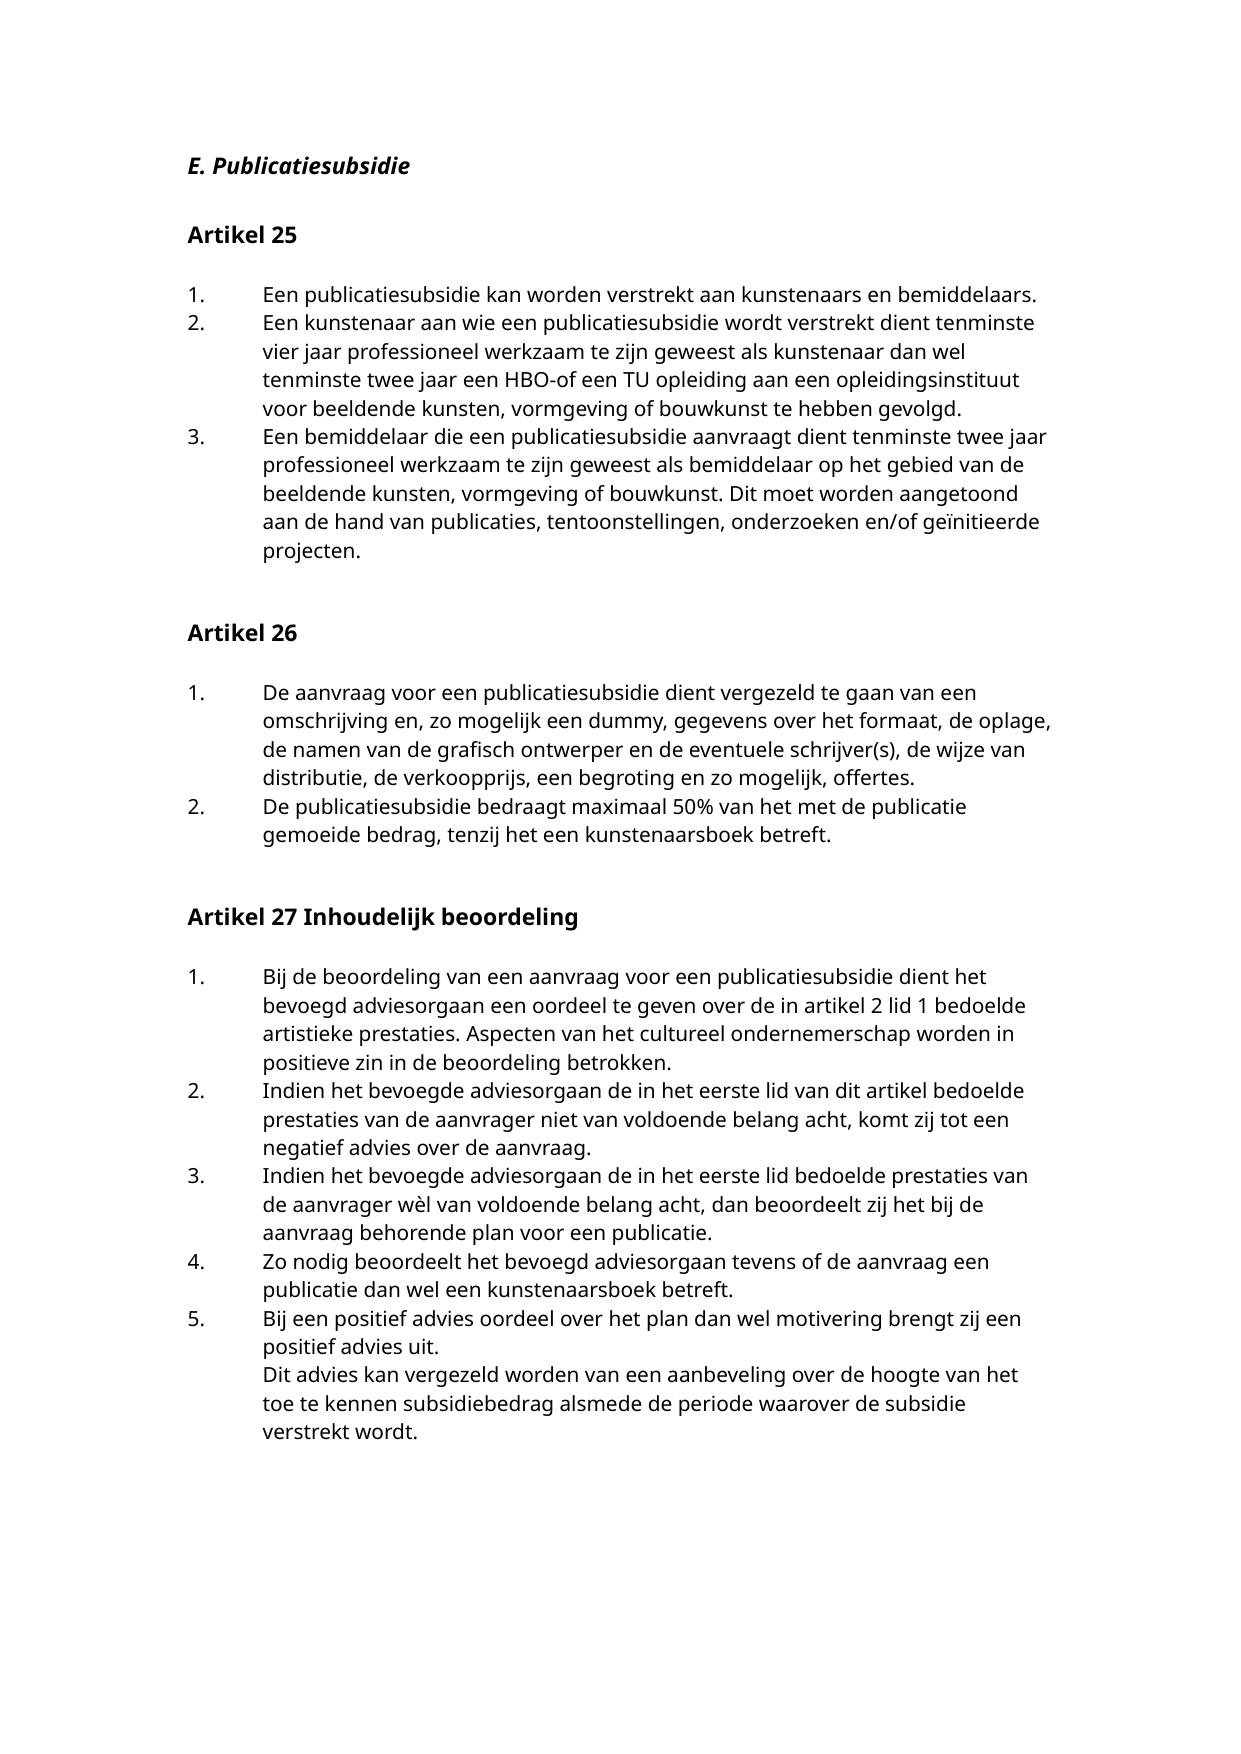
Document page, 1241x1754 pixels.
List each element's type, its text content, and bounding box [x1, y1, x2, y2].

list Indien het bevoegde adviesorgaan de in het eerste lid bedoelde prestaties van de aanvrager wèl van voldoende belang acht, dan beoordeelt zij het bij de aanvraag behorende plan voor een publicatie. [187, 1162, 1053, 1247]
list De publicatiesubsidie bedraagt maximaal 50% van het met de publicatie gemoeide bedrag, tenzij het een kunstenaarsboek betreft. [187, 792, 1053, 849]
list Zo nodig beoordeelt het bevoegd adviesorgaan tevens of de aanvraag een publicatie dan wel een kunstenaarsboek betreft. [187, 1247, 1053, 1304]
list Bij een positief advies oordeel over het plan dan wel motivering brengt zij een positief advies uit. [187, 1304, 1053, 1361]
list Een kunstenaar aan wie een publicatiesubsidie wordt verstrekt dient tenminste vier jaar professioneel werkzaam te zijn geweest als kunstenaar dan wel tenminste twee jaar een HBO-of een TU opleiding aan een opleidingsinstituut voor beeldende kunsten, vormgeving of bouwkunst te hebben gevolgd. [187, 308, 1053, 422]
list Een bemiddelaar die een publicatiesubsidie aanvraagt dient tenminste twee jaar professioneel werkzaam te zijn geweest als bemiddelaar op het gebied van de beeldende kunsten, vormgeving of bouwkunst. Dit moet worden aangetoond aan de hand van publicaties, tentoonstellingen, onderzoeken en/of geïnitieerde projecten. [187, 422, 1053, 564]
subtitle Artikel 26 [187, 617, 1053, 648]
list Een publicatiesubsidie kan worden verstrekt aan kunstenaars en bemiddelaars. [187, 280, 1053, 308]
list Dit advies kan vergezeld worden van een aanbeveling over de hoogte van het toe te kennen subsidiebedrag alsmede de periode waarover de subsidie verstrekt wordt. [187, 1361, 1053, 1446]
subtitle Artikel 27 Inhoudelijk beoordeling [187, 901, 1053, 932]
list Indien het bevoegde adviesorgaan de in het eerste lid van dit artikel bedoelde prestaties van de aanvrager niet van voldoende belang acht, komt zij tot een negatief advies over de aanvraag. [187, 1076, 1053, 1162]
subtitle E. Publicatiesubsidie [187, 150, 1053, 181]
list Bij de beoordeling van een aanvraag voor een publicatiesubsidie dient het bevoegd adviesorgaan een oordeel te geven over de in artikel 2 lid 1 bedoelde artistieke prestaties. Aspecten van het cultureel ondernemerschap worden in positieve zin in de beoordeling betrokken. [187, 962, 1053, 1076]
subtitle Artikel 25 [187, 219, 1053, 250]
list De aanvraag voor een publicatiesubsidie dient vergezeld te gaan van een omschrijving en, zo mogelijk een dummy, gegevens over het formaat, de oplage, de namen van de grafisch ontwerper en de eventuele schrijver(s), de wijze van distributie, de verkoopprijs, een begroting en zo mogelijk, offertes. [187, 678, 1053, 792]
